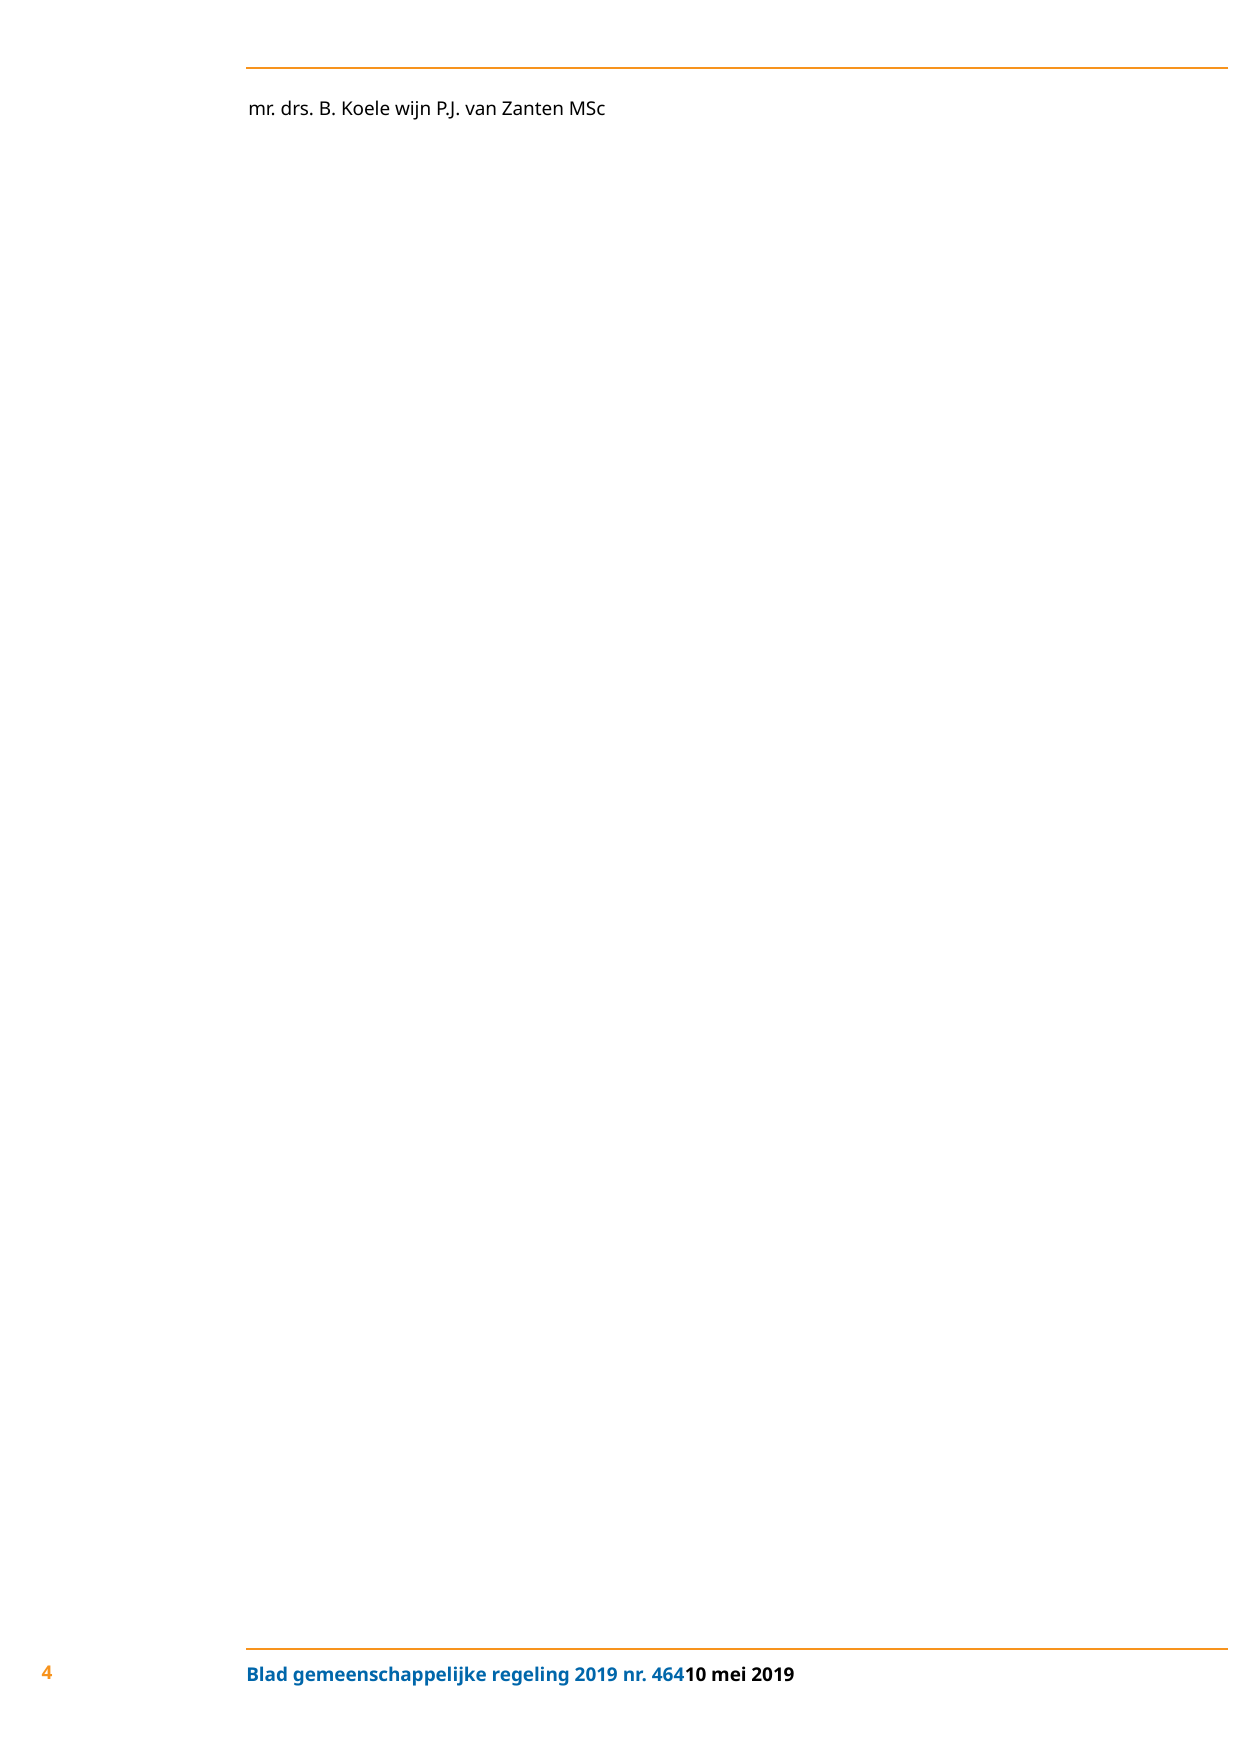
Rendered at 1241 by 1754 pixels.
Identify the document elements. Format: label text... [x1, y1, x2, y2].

picture [41, 47, 231, 172]
text mr. drs. B. Koele wijn P.J. van Zanten MSc [248, 95, 1152, 121]
